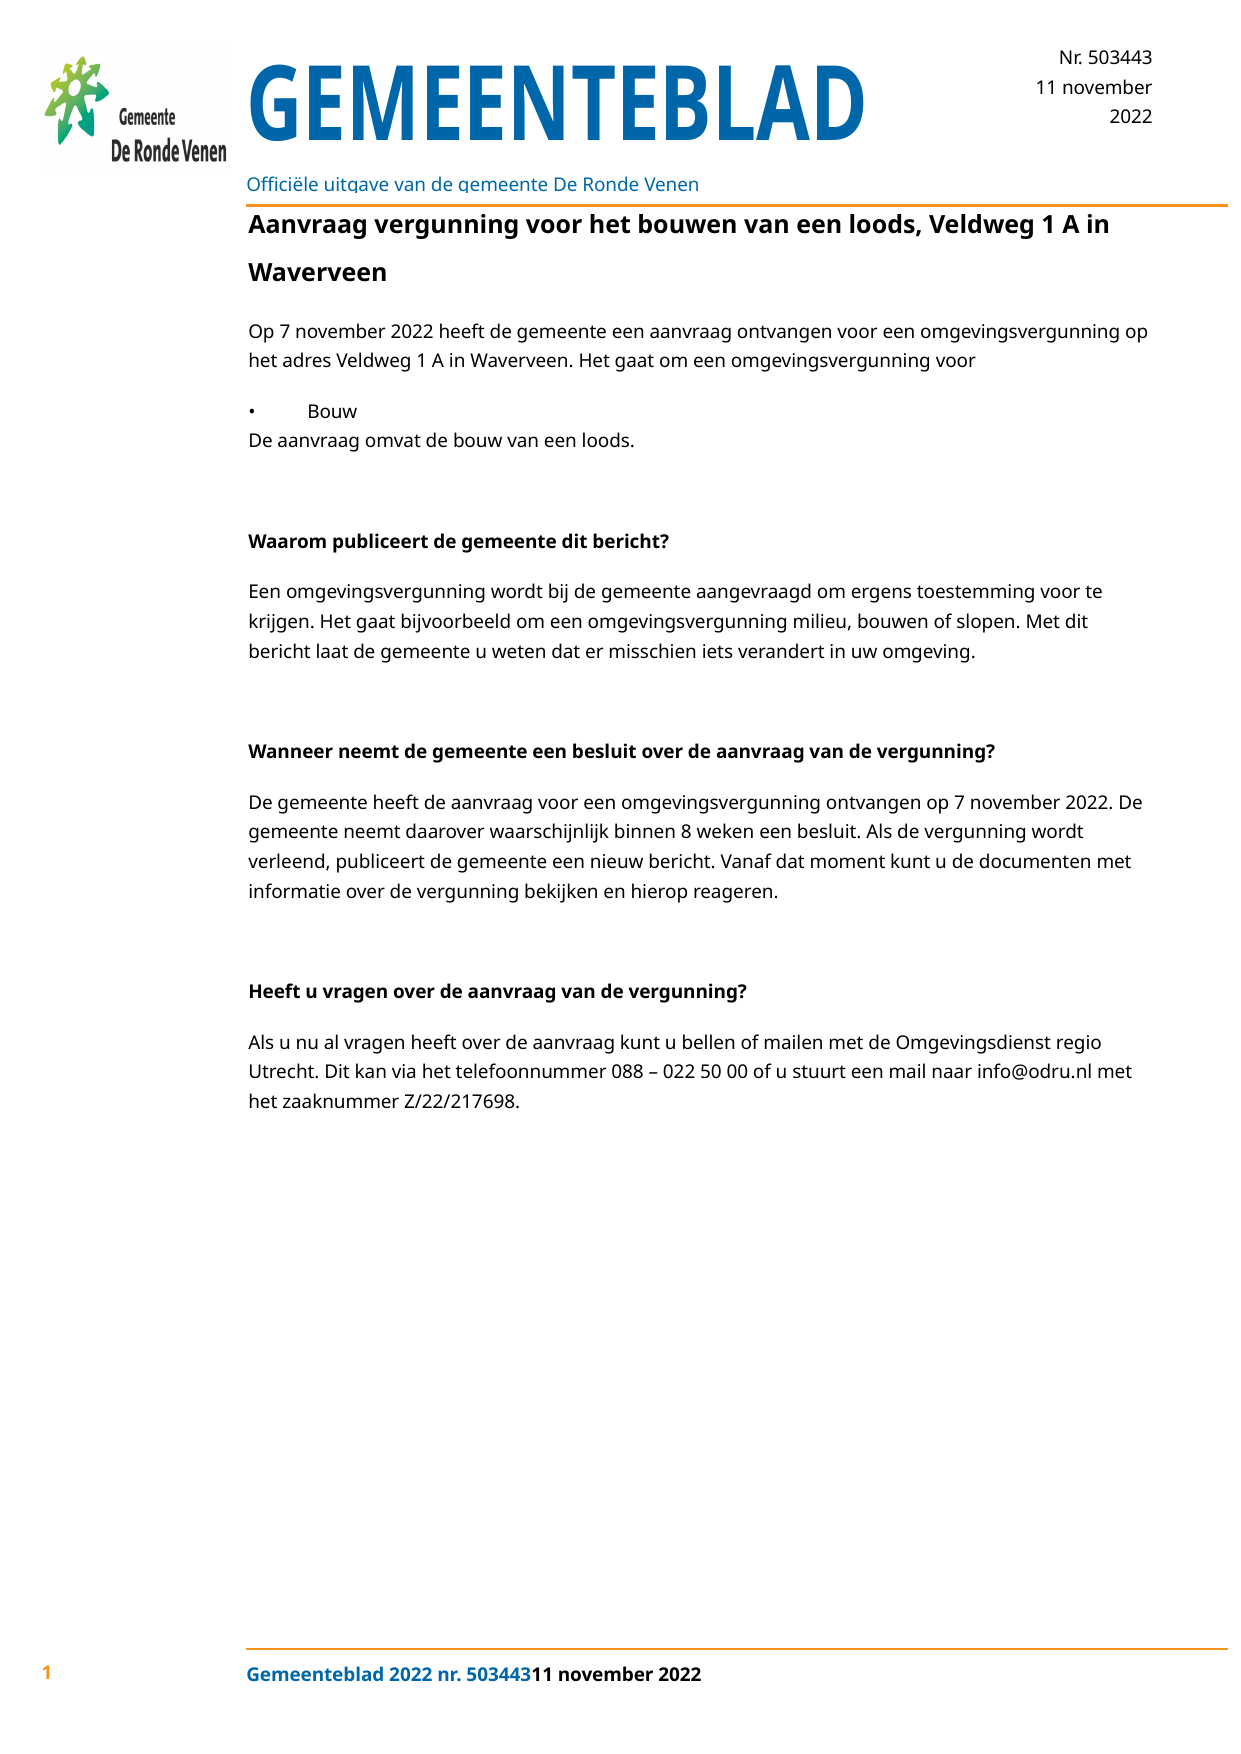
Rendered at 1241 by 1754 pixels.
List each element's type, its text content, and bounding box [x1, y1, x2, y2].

list Bouw [248, 398, 1152, 424]
text Als u nu al vragen heeft over de aanvraag kunt u bellen of mailen met de Omgevingsdienst regio Utrecht. Dit kan via het telefoonnummer 088 – 022 50 00 of u stuurt een mail naar info@odru.nl met het zaaknummer Z/22/217698. [248, 1029, 1152, 1114]
text Wanneer neemt de gemeente een besluit over de aanvraag van de vergunning? [248, 739, 1152, 764]
text Waarom publiceert de gemeente dit bericht? [248, 528, 1152, 554]
text Op 7 november 2022 heeft de gemeente een aanvraag ontvangen voor een omgevingsvergunning op het adres Veldweg 1 A in Waverveen. Het gaat om een omgevingsvergunning voor [248, 318, 1152, 373]
picture [41, 47, 231, 172]
text Heeft u vragen over de aanvraag van de vergunning? [248, 979, 1152, 1004]
text De aanvraag omvat de bouw van een loods. [248, 427, 1152, 453]
text De gemeente heeft de aanvraag voor een omgevingsvergunning ontvangen op 7 november 2022. De gemeente neemt daarover waarschijnlijk binnen 8 weken een besluit. Als de vergunning wordt verleend, publiceert de gemeente een nieuw bericht. Vanaf dat moment kunt u de documenten met informatie over de vergunning bekijken en hierop reageren. [248, 789, 1152, 904]
text Een omgevingsvergunning wordt bij de gemeente aangevraagd om ergens toestemming voor te krijgen. Het gaat bijvoorbeeld om een omgevingsvergunning milieu, bouwen of slopen. Met dit bericht laat de gemeente u weten dat er misschien iets verandert in uw omgeving. [248, 579, 1152, 664]
text Aanvraag vergunning voor het bouwen van een loods, Veldweg 1 A in Waverveen [248, 207, 1152, 288]
